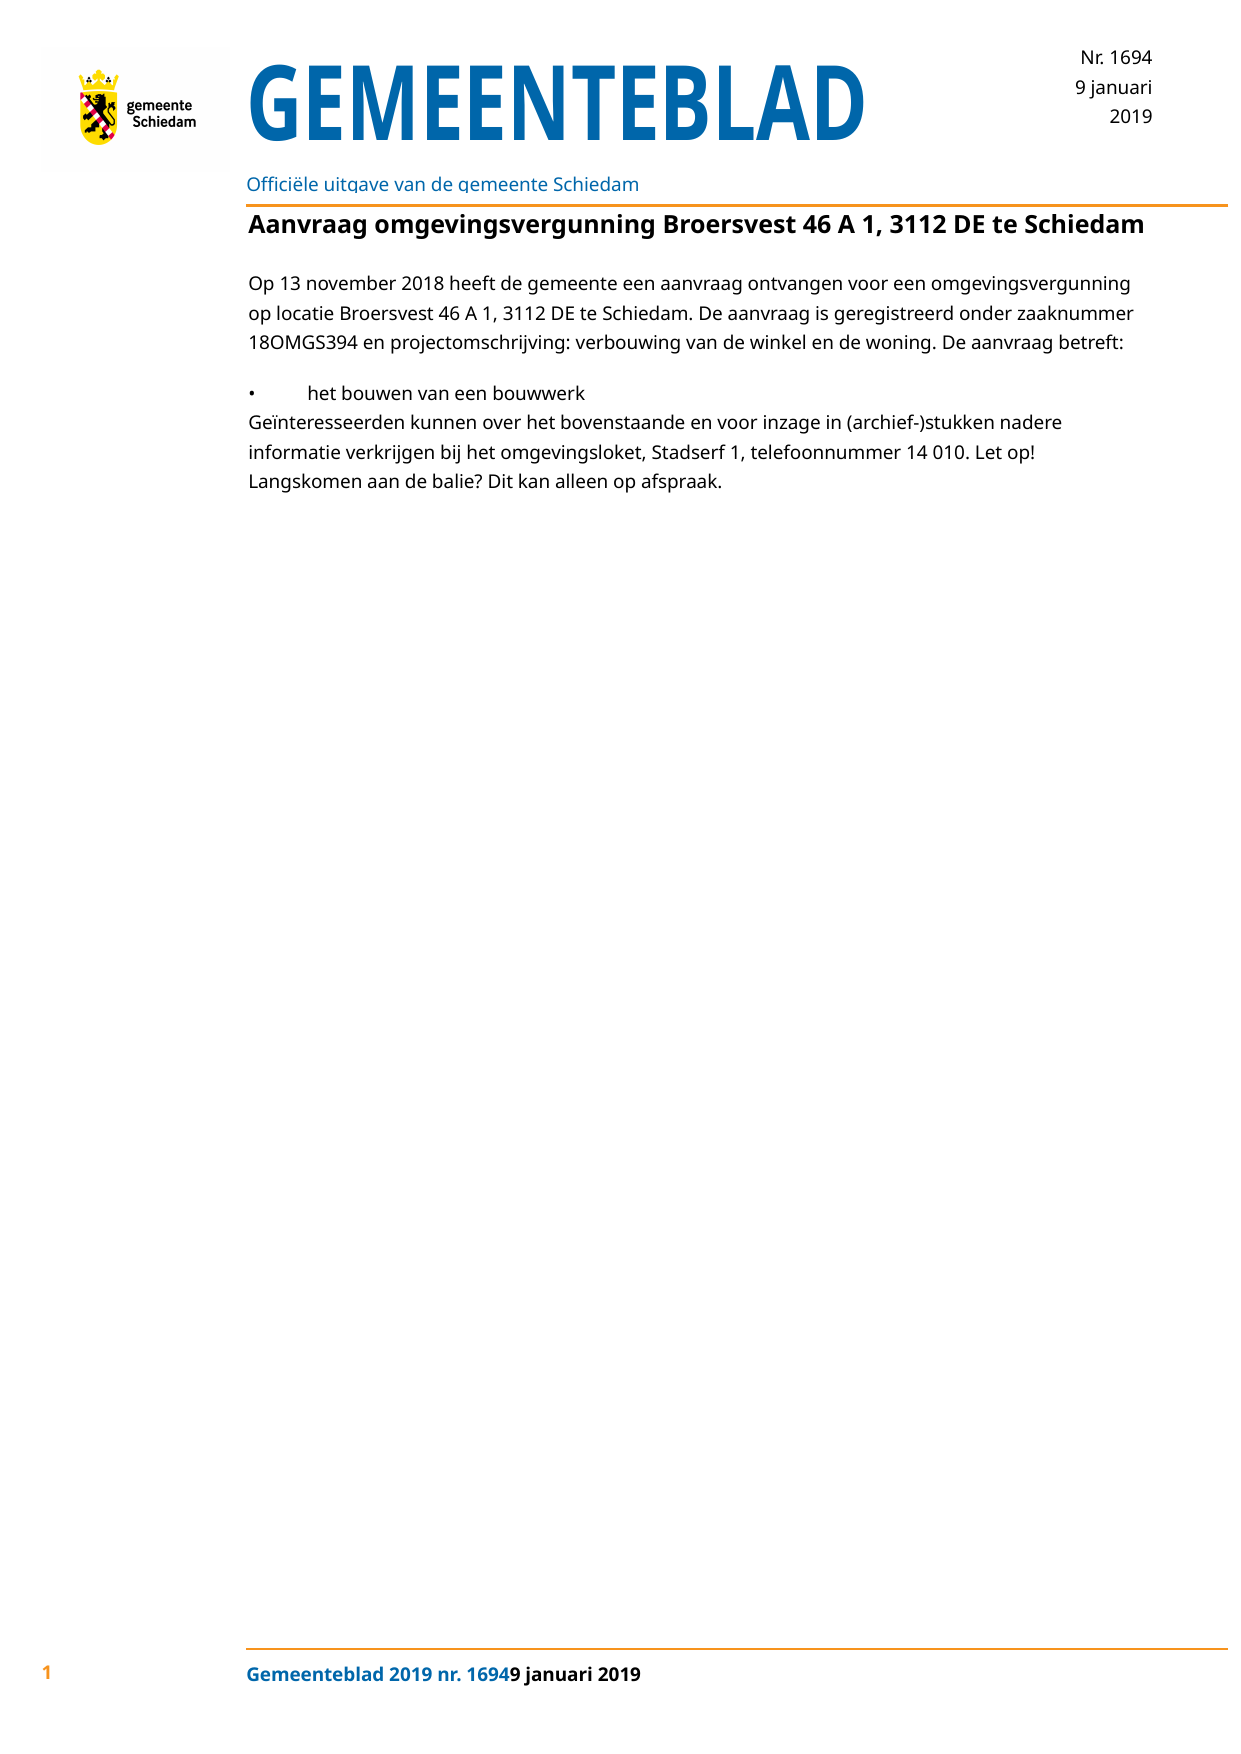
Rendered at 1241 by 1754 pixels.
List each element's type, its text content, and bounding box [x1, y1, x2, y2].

list het bouwen van een bouwwerk [248, 380, 1152, 406]
text Aanvraag omgevingsvergunning Broersvest 46 A 1, 3112 DE te Schiedam [248, 207, 1152, 241]
text Op 13 november 2018 heeft de gemeente een aanvraag ontvangen voor een omgevingsvergunning op locatie Broersvest 46 A 1, 3112 DE te Schiedam. De aanvraag is geregistreerd onder zaaknummer 18OMGS394 en projectomschrijving: verbouwing van de winkel en de woning. De aanvraag betreft: [248, 270, 1152, 355]
picture [41, 47, 231, 172]
text Geïnteresseerden kunnen over het bovenstaande en voor inzage in (archief-)stukken nadere informatie verkrijgen bij het omgevingsloket, Stadserf 1, telefoonnummer 14 010. Let op! Langskomen aan de balie? Dit kan alleen op afspraak. [248, 409, 1152, 494]
